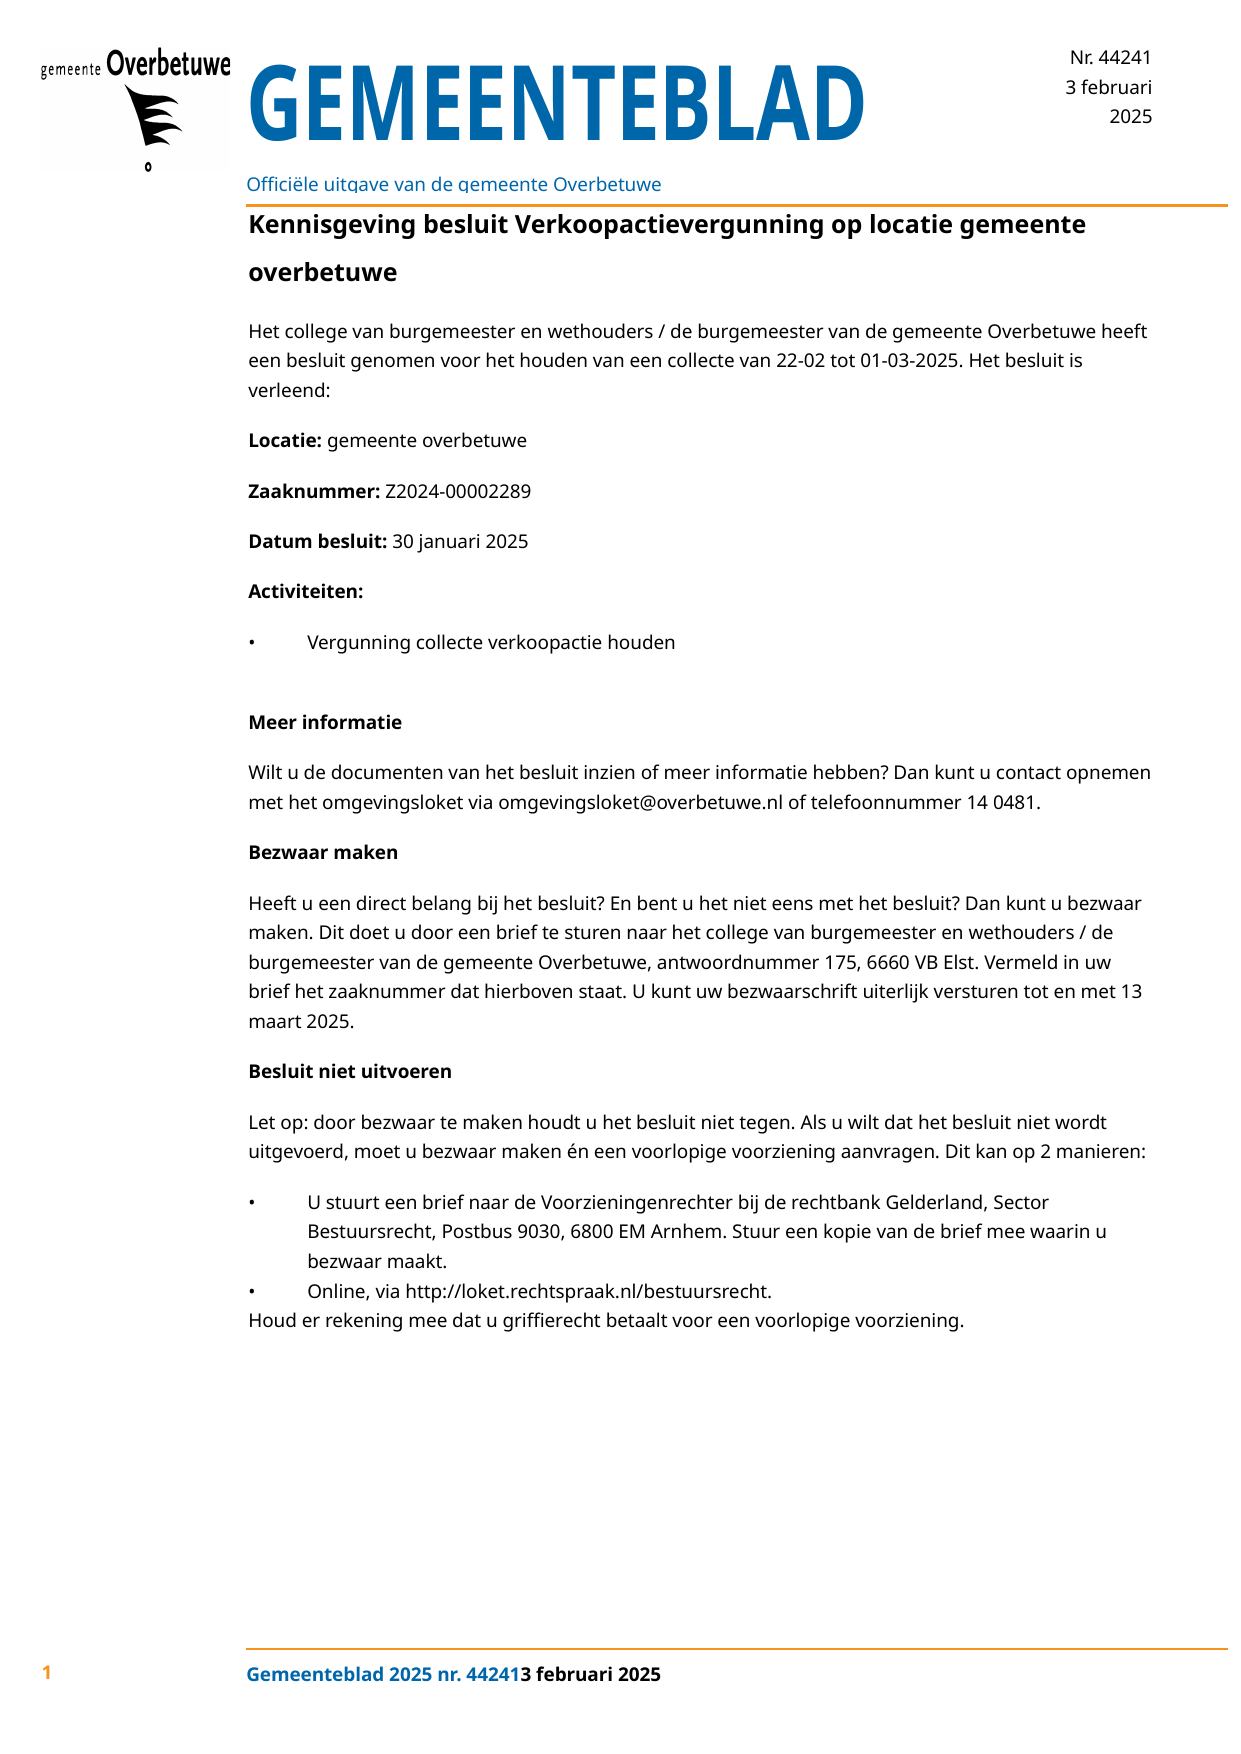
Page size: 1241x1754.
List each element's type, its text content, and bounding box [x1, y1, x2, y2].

text Besluit niet uitvoeren [248, 1059, 1152, 1084]
text Kennisgeving besluit Verkoopactievergunning op locatie gemeente overbetuwe [248, 207, 1152, 288]
text Zaaknummer: Z2024-00002289 [248, 478, 1152, 504]
text Houd er rekening mee dat u griffierecht betaalt voor een voorlopige voorziening. [248, 1307, 1152, 1333]
text Datum besluit: 30 januari 2025 [248, 528, 1152, 554]
picture [41, 47, 231, 172]
text Locatie: gemeente overbetuwe [248, 427, 1152, 453]
text Bezwaar maken [248, 839, 1152, 865]
list Vergunning collecte verkoopactie houden [248, 629, 1152, 655]
list U stuurt een brief naar de Voorzieningenrechter bij de rechtbank Gelderland, Sector Bestuursrecht, Postbus 9030, 6800 EM Arnhem. Stuur een kopie van de brief mee waarin u bezwaar maakt. [248, 1189, 1152, 1274]
text Let op: door bezwaar te maken houdt u het besluit niet tegen. Als u wilt dat het besluit niet wordt uitgevoerd, moet u bezwaar maken én een voorlopige voorziening aanvragen. Dit kan op 2 manieren: [248, 1109, 1152, 1164]
list Online, via http://loket.rechtspraak.nl/bestuursrecht. [248, 1278, 1152, 1304]
text Heeft u een direct belang bij het besluit? En bent u het niet eens met het besluit? Dan kunt u bezwaar maken. Dit doet u door een brief te sturen naar het college van burgemeester en wethouders / de burgemeester van de gemeente Overbetuwe, antwoordnummer 175, 6660 VB Elst. Vermeld in uw brief het zaaknummer dat hierboven staat. U kunt uw bezwaarschrift uiterlijk versturen tot en met 13 maart 2025. [248, 890, 1152, 1034]
text Meer informatie [248, 709, 1152, 735]
text Activiteiten: [248, 579, 1152, 604]
text Het college van burgemeester en wethouders / de burgemeester van de gemeente Overbetuwe heeft een besluit genomen voor het houden van een collecte van 22-02 tot 01-03-2025. Het besluit is verleend: [248, 318, 1152, 403]
text Wilt u de documenten van het besluit inzien of meer informatie hebben? Dan kunt u contact opnemen met het omgevingsloket via omgevingsloket@overbetuwe.nl of telefoonnummer 14 0481. [248, 759, 1152, 815]
